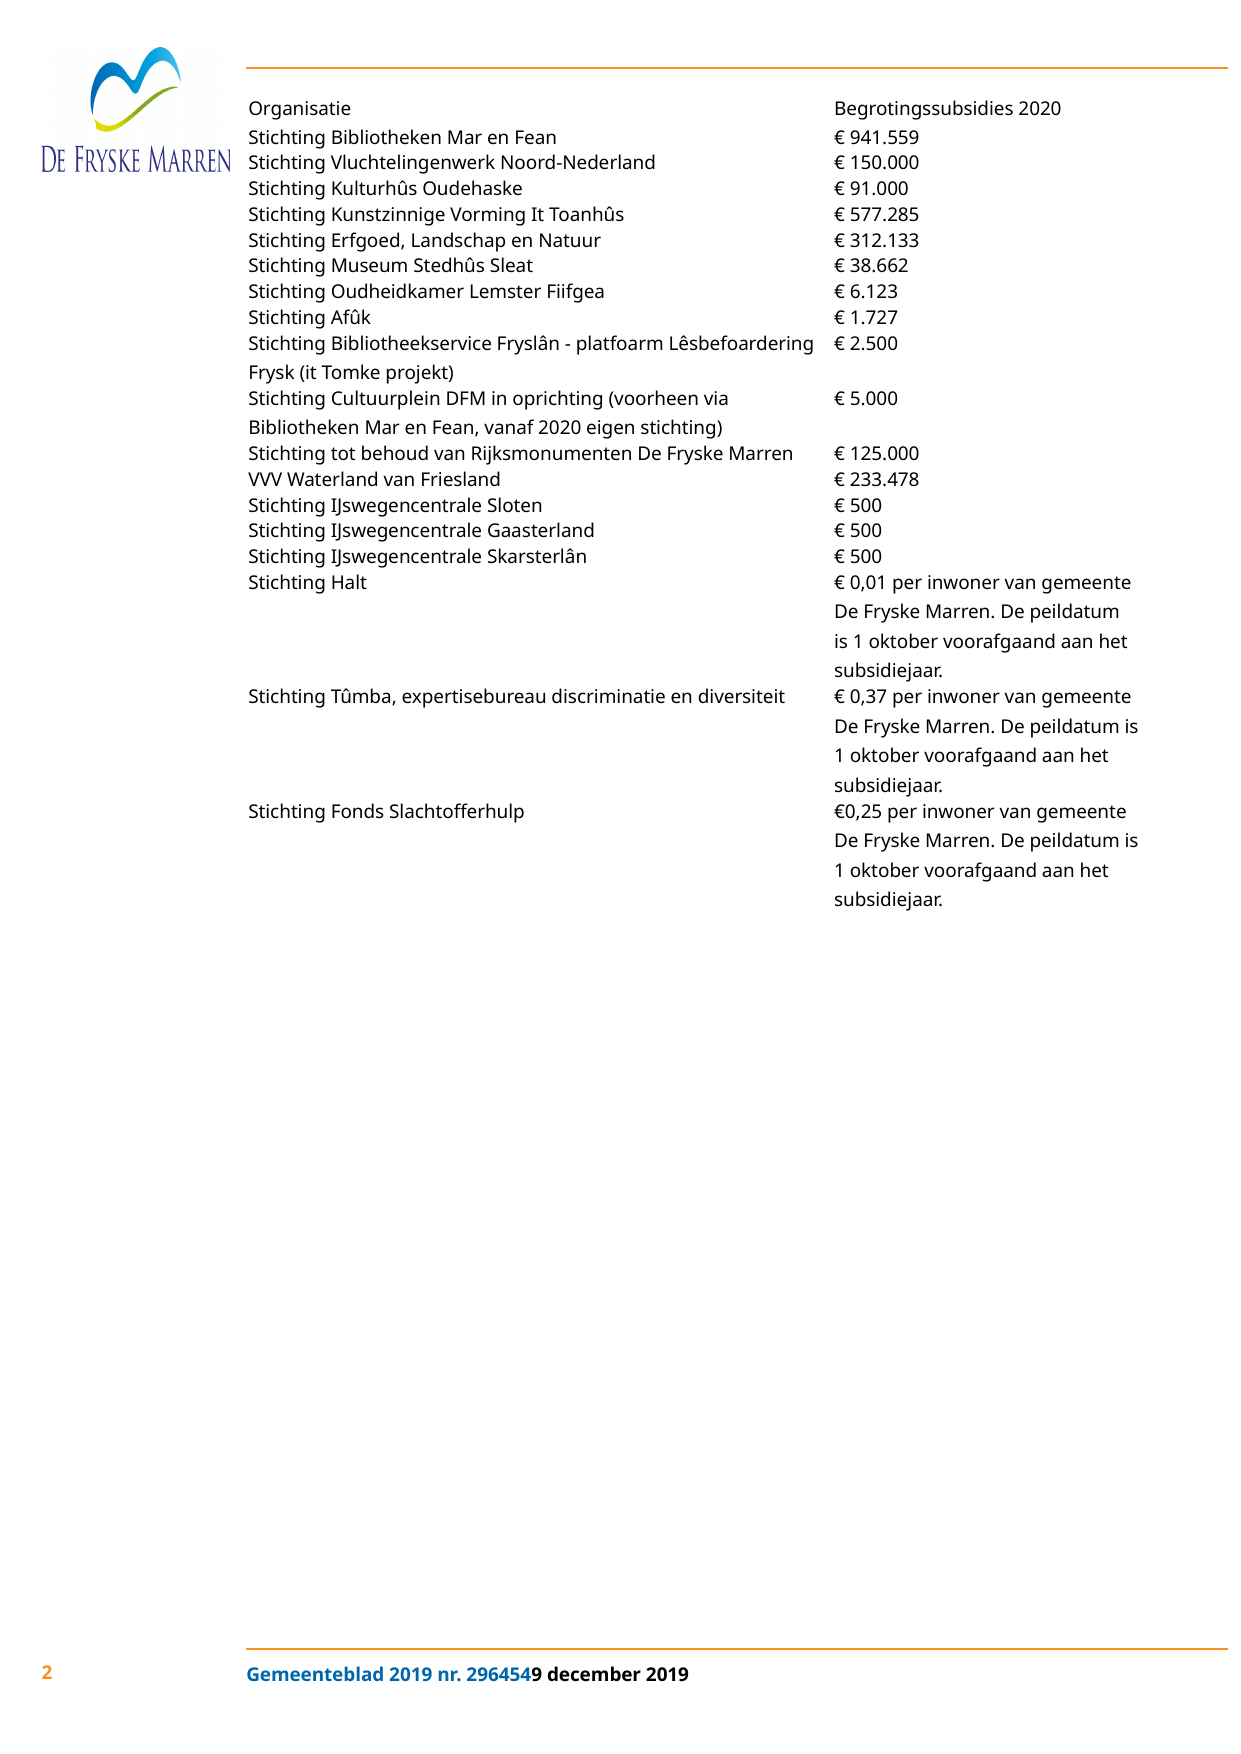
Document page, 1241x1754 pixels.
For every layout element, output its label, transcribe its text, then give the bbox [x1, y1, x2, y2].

table_cell Stichting Museum Stedhûs Sleat [248, 253, 834, 278]
table_cell €0,25 per inwoner van gemeente De Fryske Marren. De peildatum is 1 oktober voorafgaand aan het subsidiejaar. [834, 798, 1152, 912]
table_cell € 125.000 [834, 440, 1152, 466]
table_header Stichting Bibliotheken Mar en Fean [248, 124, 834, 149]
table_cell Stichting IJswegencentrale Sloten [248, 492, 834, 517]
table_cell Stichting Tûmba, expertisebureau discriminatie en diversiteit [248, 684, 834, 798]
table_cell € 6.123 [834, 278, 1152, 304]
table_cell € 0,37 per inwoner van gemeente De Fryske Marren. De peildatum is 1 oktober voorafgaand aan het subsidiejaar. [834, 684, 1152, 798]
table_cell Stichting Kunstzinnige Vorming It Toanhûs [248, 201, 834, 227]
table_cell € 312.133 [834, 227, 1152, 252]
table_cell Stichting tot behoud van Rijksmonumenten De Fryske Marren [248, 440, 834, 466]
table_cell Stichting Cultuurplein DFM in oprichting (voorheen via Bibliotheken Mar en Fean, vanaf 2020 eigen stichting) [248, 385, 834, 440]
table_cell € 150.000 [834, 150, 1152, 175]
table_cell Stichting Halt [248, 569, 834, 683]
picture [41, 47, 231, 172]
table_header € 941.559 [834, 124, 1152, 149]
table_header Organisatie [248, 95, 834, 121]
table_header Begrotingssubsidies 2020 [834, 95, 1152, 121]
table_cell Stichting Bibliotheekservice Fryslân - platfoarm Lêsbefoardering Frysk (it Tomke projekt) [248, 330, 834, 385]
table_cell € 500 [834, 492, 1152, 517]
table_cell VVV Waterland van Friesland [248, 466, 834, 492]
table_cell € 5.000 [834, 385, 1152, 440]
table_cell Stichting Afûk [248, 304, 834, 330]
table_cell € 577.285 [834, 201, 1152, 227]
table_cell € 0,01 per inwoner van gemeente De Fryske Marren. De peildatum is 1 oktober voorafgaand aan het subsidiejaar. [834, 569, 1152, 683]
table_cell € 500 [834, 543, 1152, 569]
table_cell Stichting Oudheidkamer Lemster Fiifgea [248, 278, 834, 304]
table_cell Stichting Vluchtelingenwerk Noord-Nederland [248, 150, 834, 175]
table_cell Stichting IJswegencentrale Gaasterland [248, 518, 834, 543]
table_cell € 38.662 [834, 253, 1152, 278]
table_cell € 1.727 [834, 304, 1152, 330]
table_cell € 500 [834, 518, 1152, 543]
table_cell Stichting Kulturhûs Oudehaske [248, 175, 834, 201]
table_cell Stichting IJswegencentrale Skarsterlân [248, 543, 834, 569]
table_cell € 91.000 [834, 175, 1152, 201]
table_cell € 2.500 [834, 330, 1152, 385]
table_cell Stichting Fonds Slachtofferhulp [248, 798, 834, 912]
table_cell Stichting Erfgoed, Landschap en Natuur [248, 227, 834, 252]
table_cell € 233.478 [834, 466, 1152, 492]
